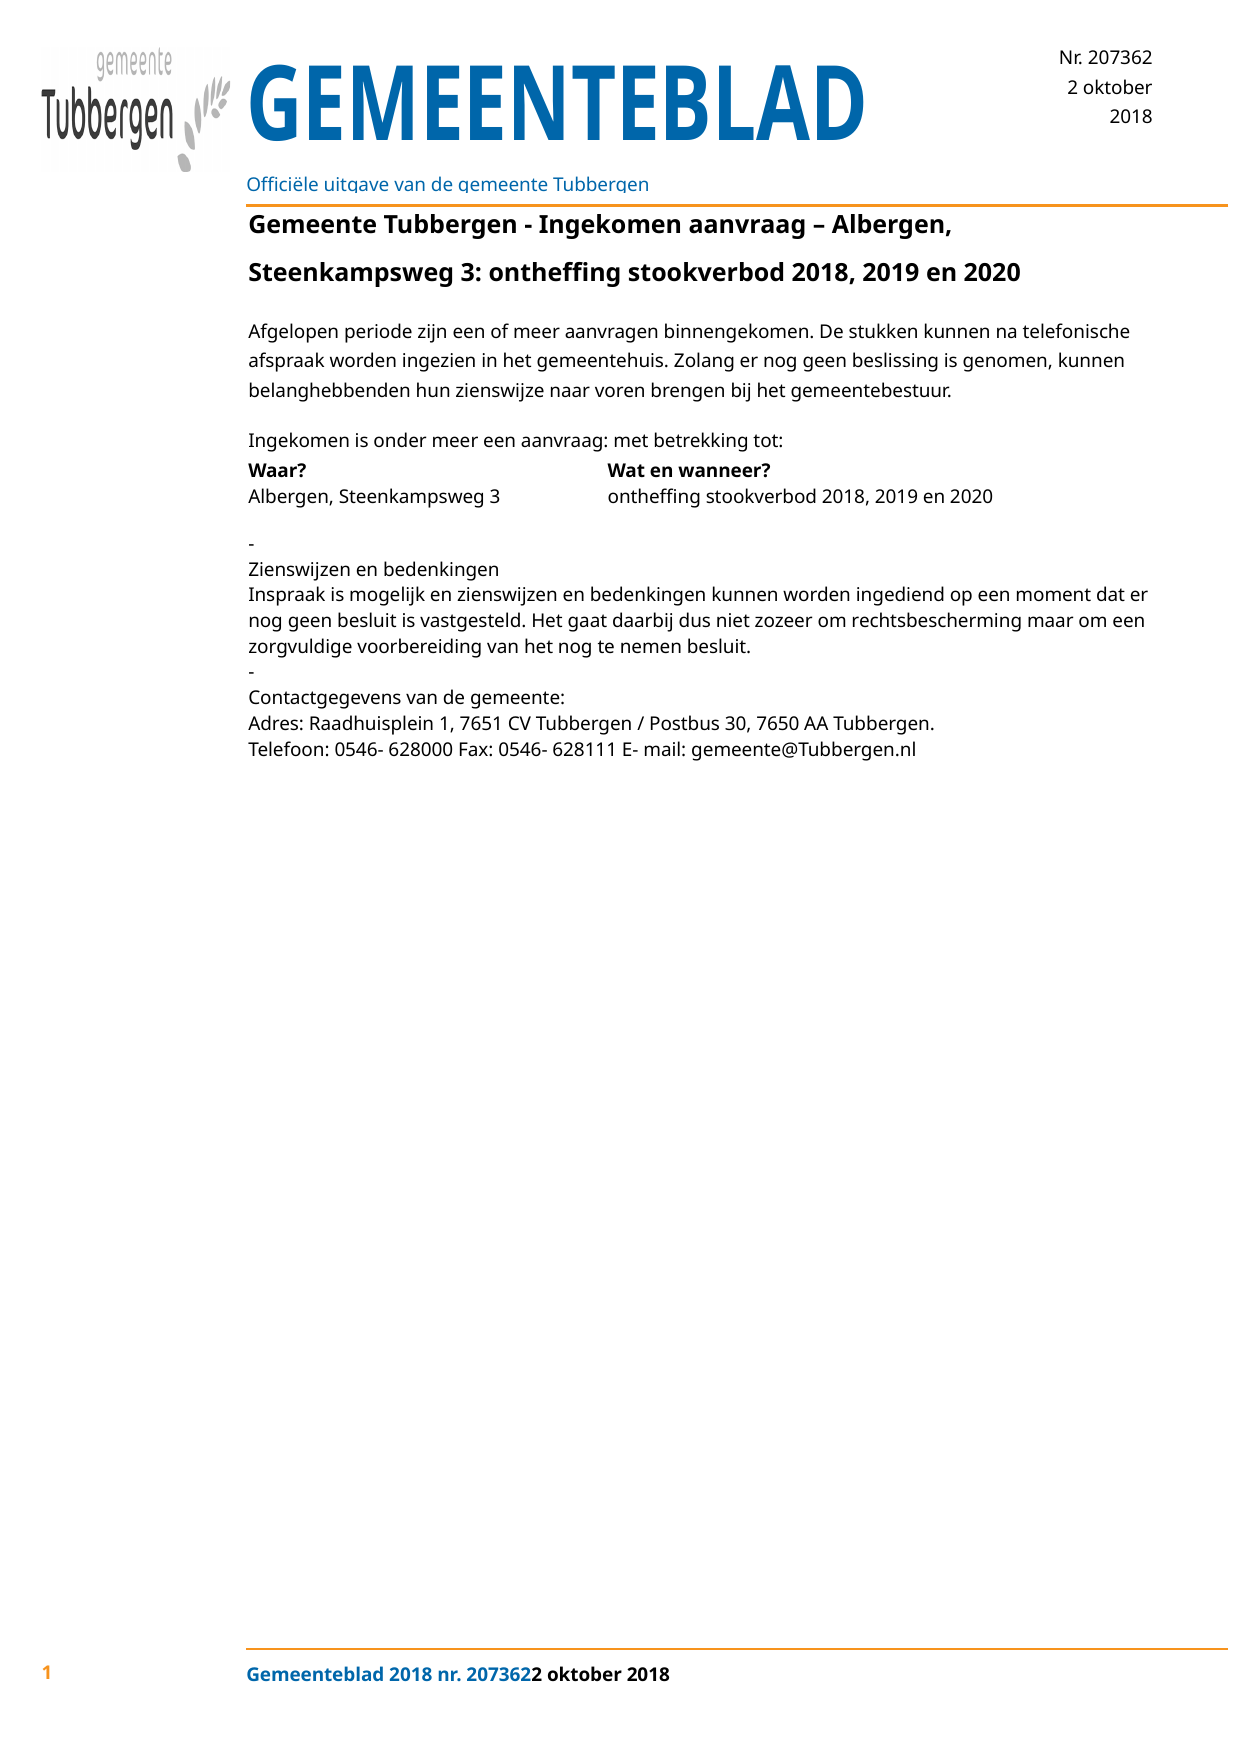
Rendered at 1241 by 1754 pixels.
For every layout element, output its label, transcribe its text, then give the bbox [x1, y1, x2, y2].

text - [248, 659, 1152, 684]
table_cell Albergen, Steenkampsweg 3 [248, 483, 607, 509]
text Afgelopen periode zijn een of meer aanvragen binnengekomen. De stukken kunnen na telefonische afspraak worden ingezien in het gemeentehuis. Zolang er nog geen beslissing is genomen, kunnen belanghebbenden hun zienswijze naar voren brengen bij het gemeentebestuur. [248, 318, 1152, 403]
text Gemeente Tubbergen - Ingekomen aanvraag – Albergen, Steenkampsweg 3: ontheffing stookverbod 2018, 2019 en 2020 [248, 207, 1152, 288]
text Adres: Raadhuisplein 1, 7651 CV Tubbergen / Postbus 30, 7650 AA Tubbergen. [248, 710, 1152, 736]
text Zienswijzen en bedenkingen [248, 556, 1152, 582]
table_header Waar? [248, 457, 607, 483]
picture [41, 47, 231, 172]
table_header Wat en wanneer? [608, 457, 1152, 483]
text Contactgegevens van de gemeente: [248, 684, 1152, 710]
text Telefoon: 0546- 628000 Fax: 0546- 628111 E- mail: gemeente@Tubbergen.nl [248, 736, 1152, 762]
text - [248, 530, 1152, 556]
table_cell ontheffing stookverbod 2018, 2019 en 2020 [608, 483, 1152, 509]
text Inspraak is mogelijk en zienswijzen en bedenkingen kunnen worden ingediend op een moment dat er nog geen besluit is vastgesteld. Het gaat daarbij dus niet zozeer om rechtsbescherming maar om een zorgvuldige voorbereiding van het nog te nemen besluit. [248, 582, 1152, 659]
text Ingekomen is onder meer een aanvraag: met betrekking tot: [248, 427, 1152, 453]
